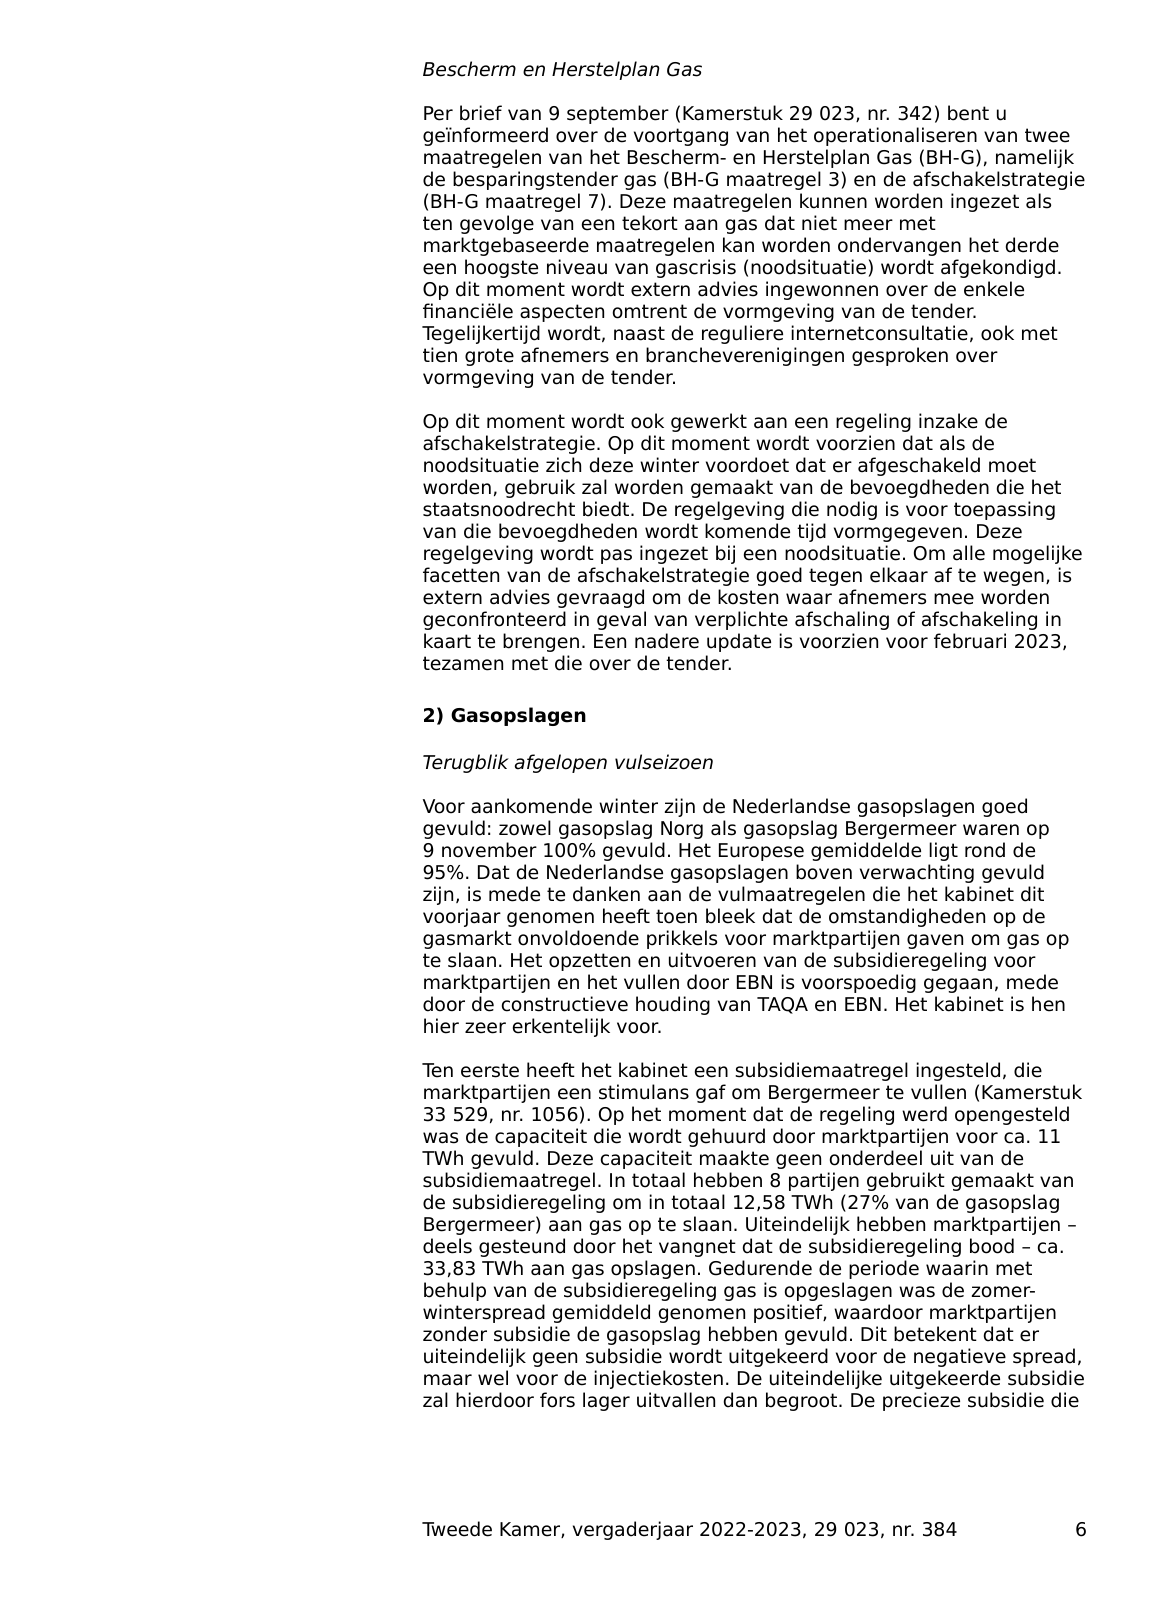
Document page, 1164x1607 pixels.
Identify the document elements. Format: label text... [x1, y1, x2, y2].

subtitle Terugblik afgelopen vulseizoen [422, 752, 1087, 774]
text Ten eerste heeft het kabinet een subsidiemaatregel ingesteld, die marktpartijen een stimulans gaf om Bergermeer te vullen (Kamerstuk 33 529, nr. 1056). Op het moment dat de regeling werd opengesteld was de capaciteit die wordt gehuurd door marktpartijen voor ca. 11 TWh gevuld. Deze capaciteit maakte geen onderdeel uit van de subsidiemaatregel. In totaal hebben 8 partijen gebruikt gemaakt van de subsidieregeling om in totaal 12,58 TWh (27% van de gasopslag Bergermeer) aan gas op te slaan. Uiteindelijk hebben marktpartijen – deels gesteund door het vangnet dat de subsidieregeling bood – ca. 33,83 TWh aan gas opslagen. Gedurende de periode waarin met behulp van de subsidieregeling gas is opgeslagen was de zomer-winterspread gemiddeld genomen positief, waardoor marktpartijen zonder subsidie de gasopslag hebben gevuld. Dit betekent dat er uiteindelijk geen subsidie wordt uitgekeerd voor de negatieve spread, maar wel voor de injectiekosten. De uiteindelijke uitgekeerde subsidie zal hierdoor fors lager uitvallen dan begroot. De precieze subsidie die [422, 1060, 1087, 1412]
text Voor aankomende winter zijn de Nederlandse gasopslagen goed gevuld: zowel gasopslag Norg als gasopslag Bergermeer waren op 9 november 100% gevuld. Het Europese gemiddelde ligt rond de 95%. Dat de Nederlandse gasopslagen boven verwachting gevuld zijn, is mede te danken aan de vulmaatregelen die het kabinet dit voorjaar genomen heeft toen bleek dat de omstandigheden op de gasmarkt onvoldoende prikkels voor marktpartijen gaven om gas op te slaan. Het opzetten en uitvoeren van de subsidieregeling voor marktpartijen en het vullen door EBN is voorspoedig gegaan, mede door de constructieve houding van TAQA en EBN. Het kabinet is hen hier zeer erkentelijk voor. [422, 796, 1087, 1038]
text Op dit moment wordt ook gewerkt aan een regeling inzake de afschakelstrategie. Op dit moment wordt voorzien dat als de noodsituatie zich deze winter voordoet dat er afgeschakeld moet worden, gebruik zal worden gemaakt van de bevoegdheden die het staatsnoodrecht biedt. De regelgeving die nodig is voor toepassing van die bevoegdheden wordt komende tijd vormgegeven. Deze regelgeving wordt pas ingezet bij een noodsituatie. Om alle mogelijke facetten van de afschakelstrategie goed tegen elkaar af te wegen, is extern advies gevraagd om de kosten waar afnemers mee worden geconfronteerd in geval van verplichte afschaling of afschakeling in kaart te brengen. Een nadere update is voorzien voor februari 2023, tezamen met die over de tender. [422, 411, 1087, 675]
text Per brief van 9 september (Kamerstuk 29 023, nr. 342) bent u geïnformeerd over de voortgang van het operationaliseren van twee maatregelen van het Bescherm- en Herstelplan Gas (BH-G), namelijk de besparingstender gas (BH-G maatregel 3) en de afschakelstrategie (BH-G maatregel 7). Deze maatregelen kunnen worden ingezet als ten gevolge van een tekort aan gas dat niet meer met marktgebaseerde maatregelen kan worden ondervangen het derde een hoogste niveau van gascrisis (noodsituatie) wordt afgekondigd. Op dit moment wordt extern advies ingewonnen over de enkele financiële aspecten omtrent de vormgeving van de tender. Tegelijkertijd wordt, naast de reguliere internetconsultatie, ook met tien grote afnemers en brancheverenigingen gesproken over vormgeving van de tender. [422, 103, 1087, 389]
subtitle Bescherm en Herstelplan Gas [422, 59, 1087, 81]
subtitle 2) Gasopslagen [422, 705, 1087, 727]
